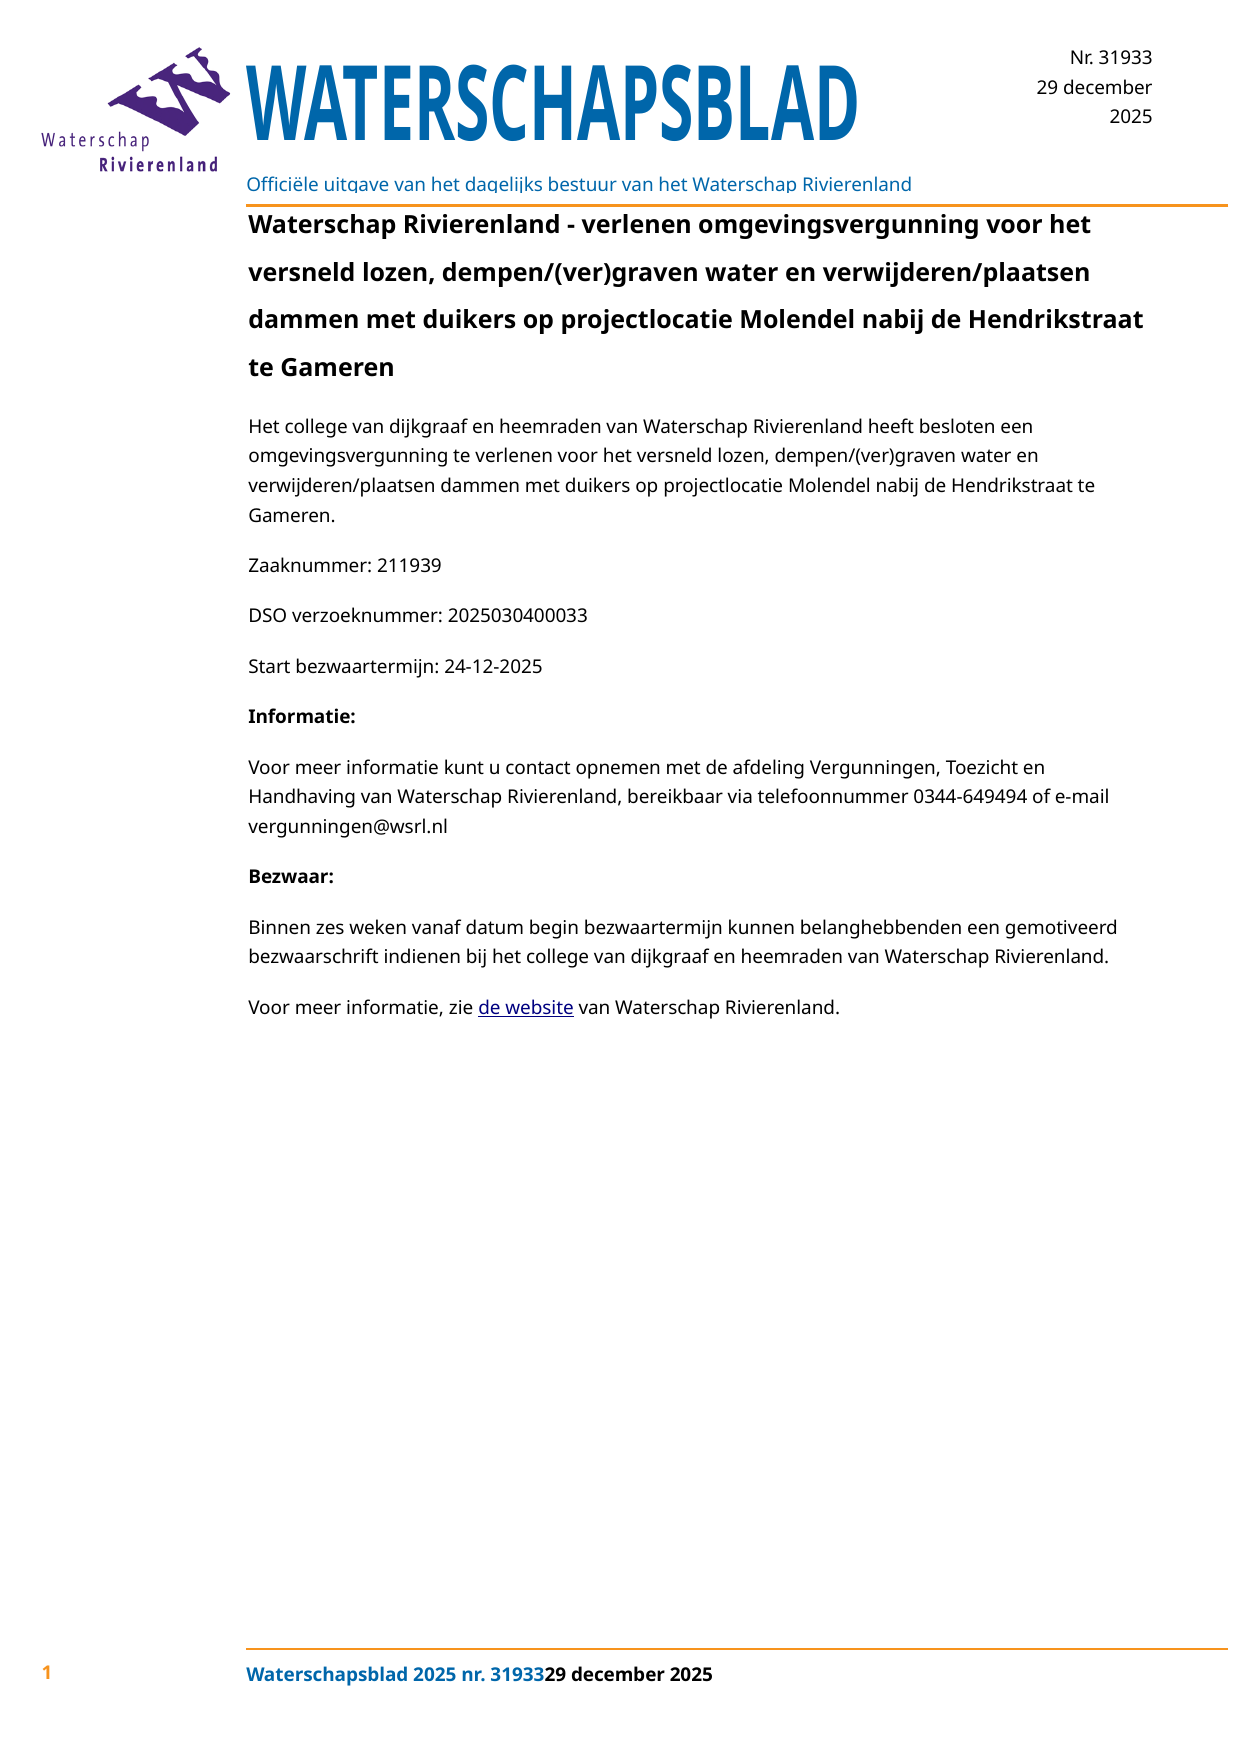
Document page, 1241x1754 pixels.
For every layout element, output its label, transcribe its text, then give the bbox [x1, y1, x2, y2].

text Waterschap Rivierenland - verlenen omgevingsvergunning voor het versneld lozen, dempen/(ver)graven water en verwijderen/plaatsen dammen met duikers op projectlocatie Molendel nabij de Hendrikstraat te Gameren [248, 207, 1152, 384]
picture [41, 47, 231, 172]
text Informatie: [248, 703, 1152, 729]
text Binnen zes weken vanaf datum begin bezwaartermijn kunnen belanghebbenden een gemotiveerd bezwaarschrift indienen bij het college van dijkgraaf en heemraden van Waterschap Rivierenland. [248, 914, 1152, 969]
text DSO verzoeknummer: 2025030400033 [248, 603, 1152, 628]
text Bezwaar: [248, 863, 1152, 889]
text Voor meer informatie kunt u contact opnemen met de afdeling Vergunningen, Toezicht en Handhaving van Waterschap Rivierenland, bereikbaar via telefoonnummer 0344-649494 of e-mail vergunningen@wsrl.nl [248, 754, 1152, 839]
text Het college van dijkgraaf en heemraden van Waterschap Rivierenland heeft besloten een omgevingsvergunning te verlenen voor het versneld lozen, dempen/(ver)graven water en verwijderen/plaatsen dammen met duikers op projectlocatie Molendel nabij de Hendrikstraat te Gameren. [248, 413, 1152, 528]
text Voor meer informatie, zie de website van Waterschap Rivierenland. [248, 994, 1152, 1020]
text Start bezwaartermijn: 24-12-2025 [248, 653, 1152, 679]
text Zaaknummer: 211939 [248, 552, 1152, 578]
